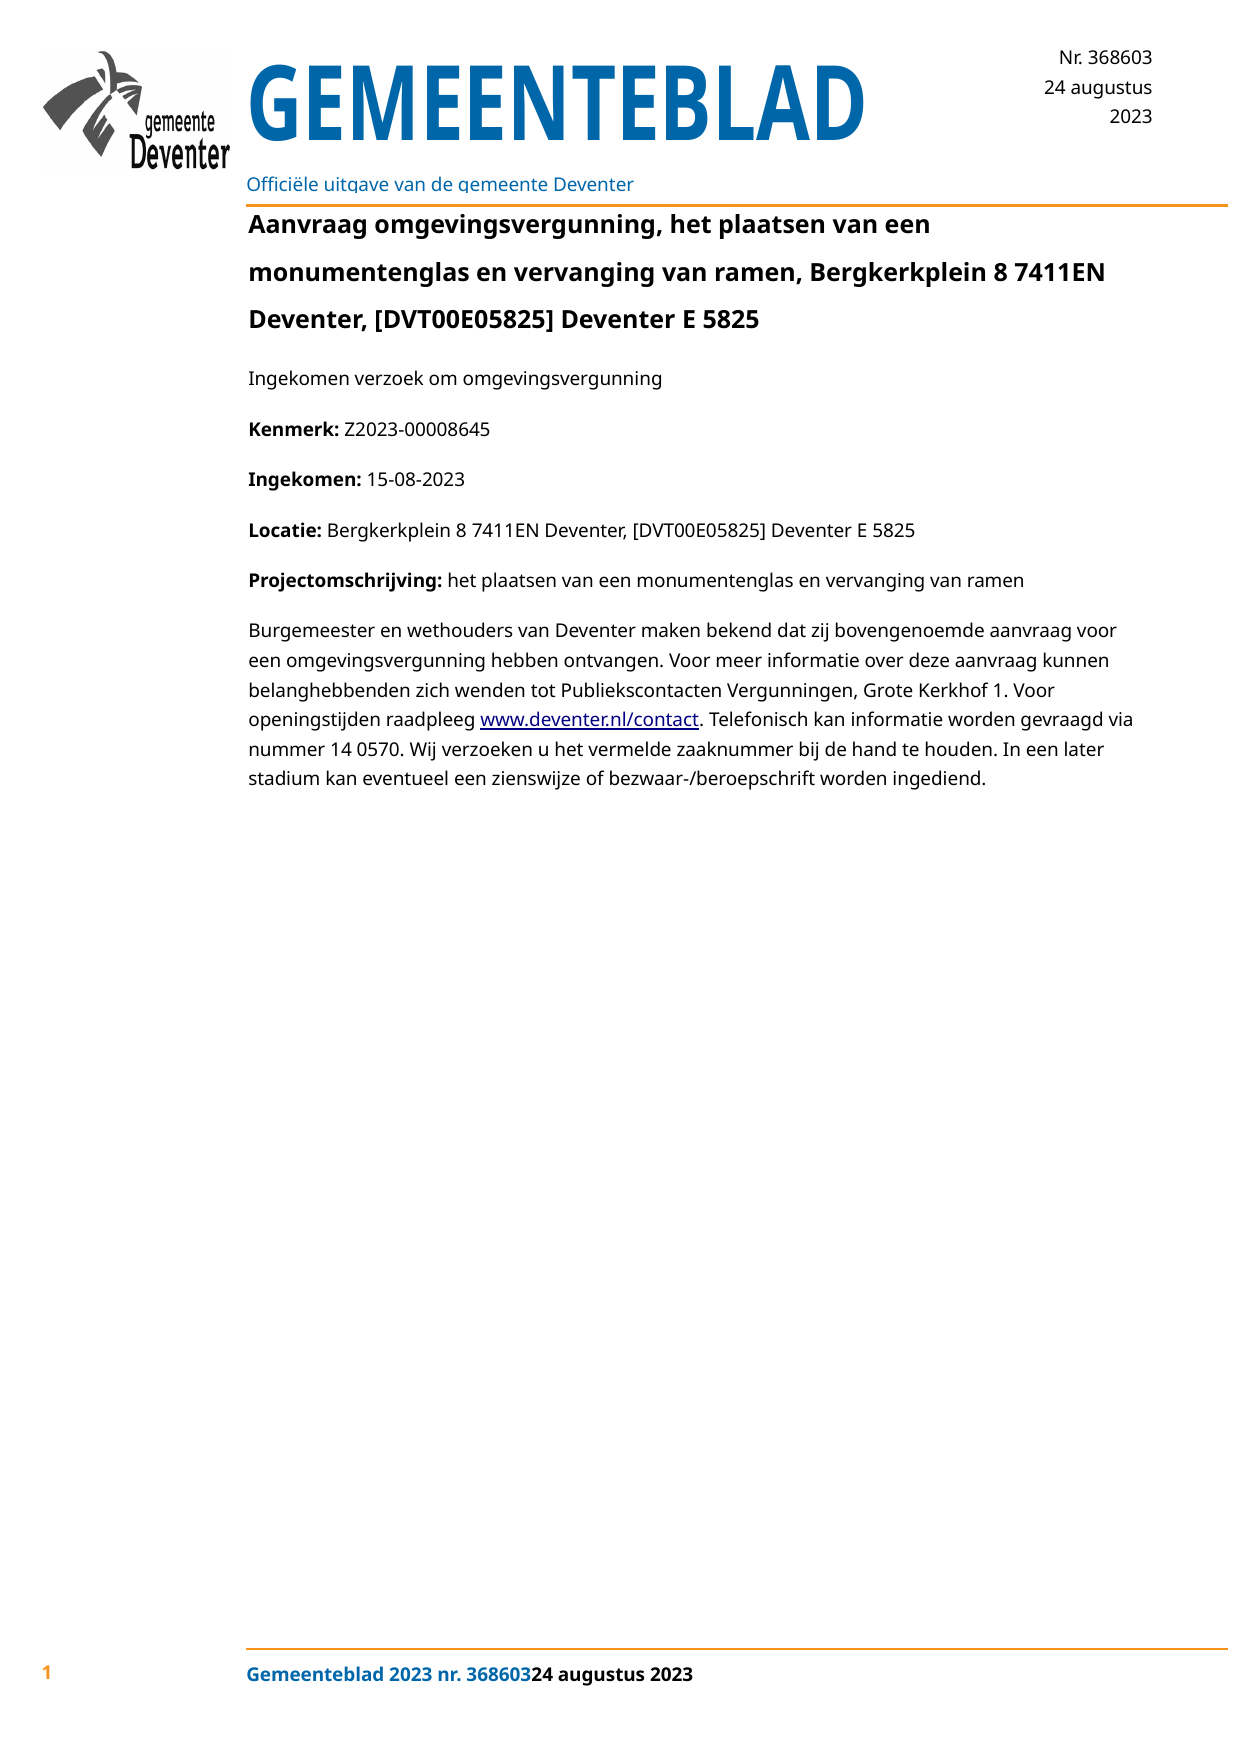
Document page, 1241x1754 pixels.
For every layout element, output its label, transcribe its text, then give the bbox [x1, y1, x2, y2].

text Kenmerk: Z2023-00008645 [248, 416, 1152, 442]
text Projectomschrijving: het plaatsen van een monumentenglas en vervanging van ramen [248, 567, 1152, 593]
text Ingekomen verzoek om omgevingsvergunning [248, 366, 1152, 391]
text Ingekomen: 15-08-2023 [248, 466, 1152, 492]
text Burgemeester en wethouders van Deventer maken bekend dat zij bovengenoemde aanvraag voor een omgevingsvergunning hebben ontvangen. Voor meer informatie over deze aanvraag kunnen belanghebbenden zich wenden tot Publiekscontacten Vergunningen, Grote Kerkhof 1. Voor openingstijden raadpleeg www.deventer.nl/contact. Telefonisch kan informatie worden gevraagd via nummer 14 0570. Wij verzoeken u het vermelde zaaknummer bij de hand te houden. In een later stadium kan eventueel een zienswijze of bezwaar-/beroepschrift worden ingediend. [248, 618, 1152, 791]
text Aanvraag omgevingsvergunning, het plaatsen van een monumentenglas en vervanging van ramen, Bergkerkplein 8 7411EN Deventer, [DVT00E05825] Deventer E 5825 [248, 207, 1152, 336]
picture [41, 47, 231, 172]
text Locatie: Bergkerkplein 8 7411EN Deventer, [DVT00E05825] Deventer E 5825 [248, 517, 1152, 542]
